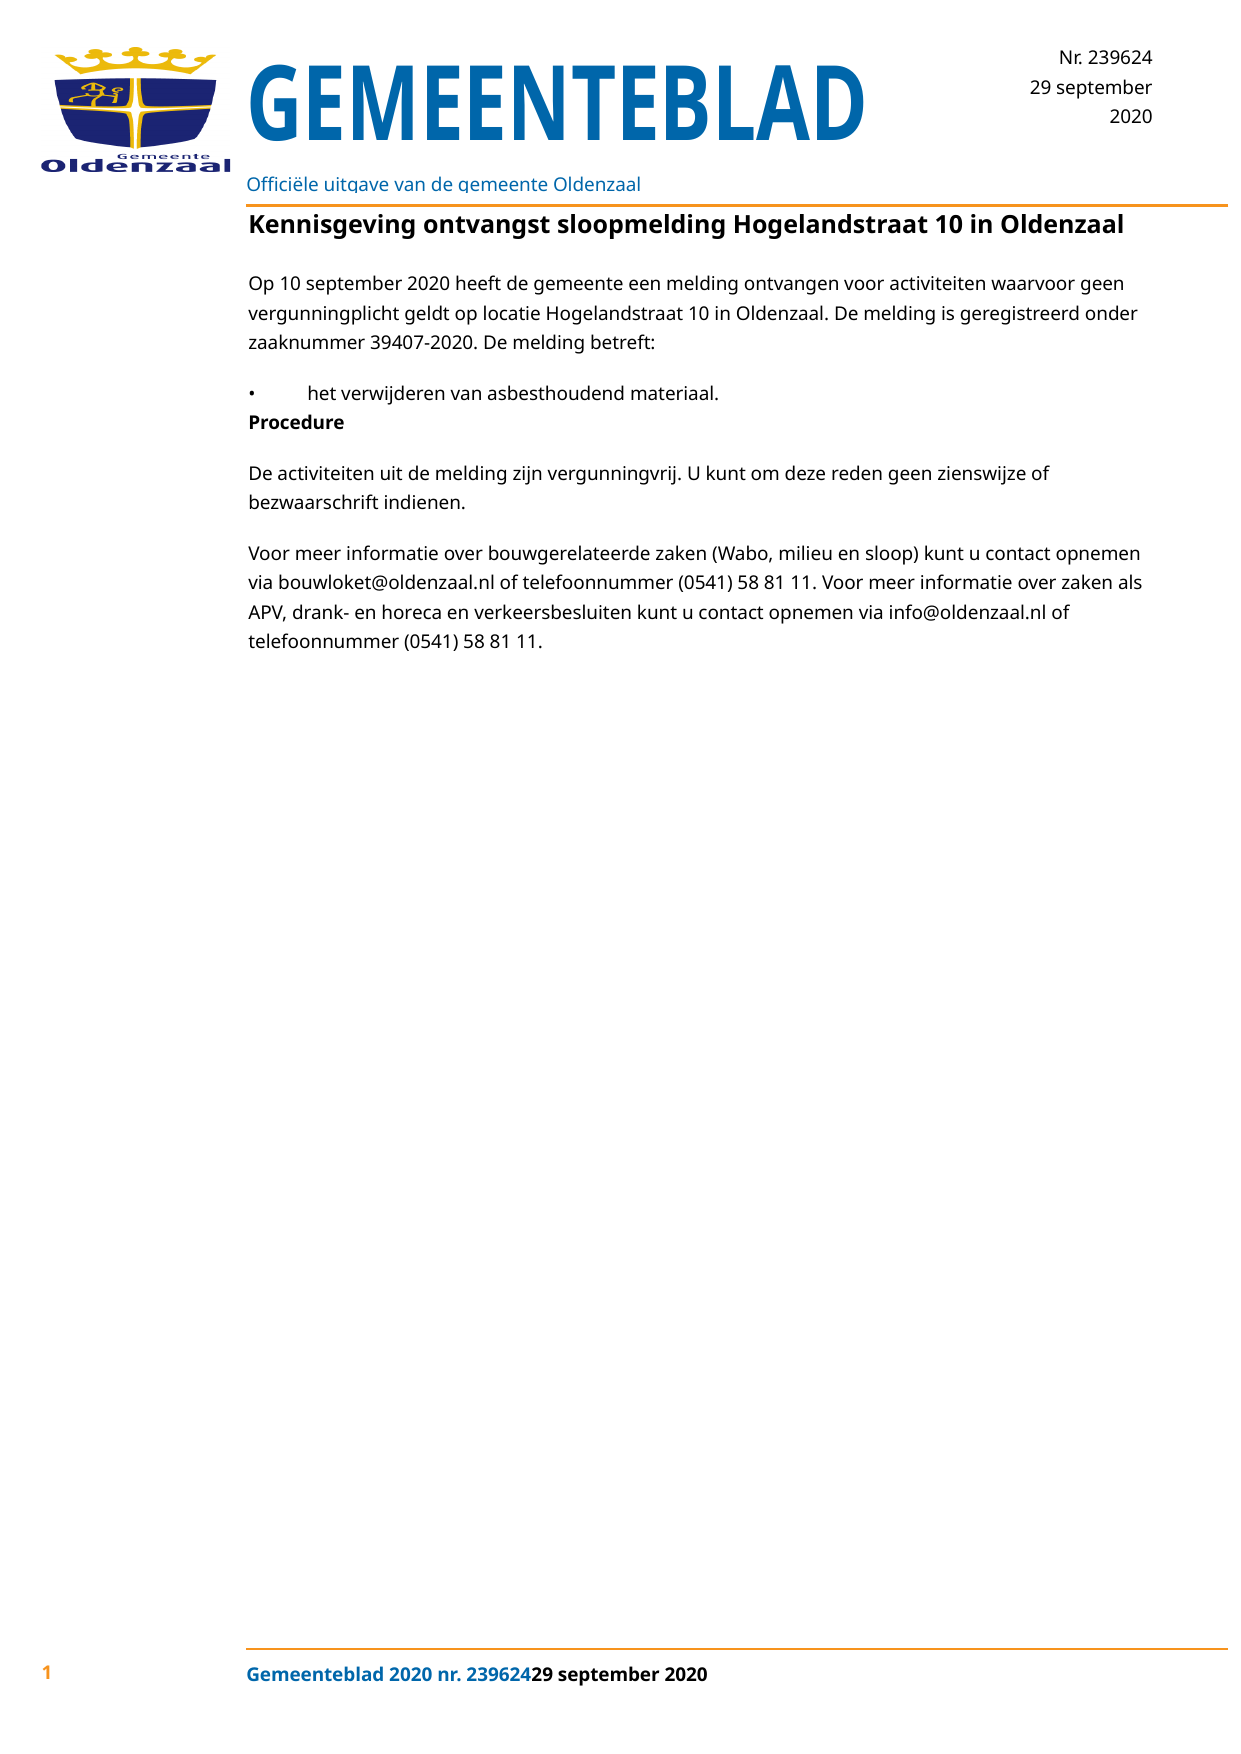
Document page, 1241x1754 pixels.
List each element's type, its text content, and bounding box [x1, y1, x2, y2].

picture [41, 47, 231, 172]
text Procedure [248, 409, 1152, 435]
text Op 10 september 2020 heeft de gemeente een melding ontvangen voor activiteiten waarvoor geen vergunningplicht geldt op locatie Hogelandstraat 10 in Oldenzaal. De melding is geregistreerd onder zaaknummer 39407-2020. De melding betreft: [248, 270, 1152, 355]
list het verwijderen van asbesthoudend materiaal. [248, 380, 1152, 406]
text De activiteiten uit de melding zijn vergunningvrij. U kunt om deze reden geen zienswijze of bezwaarschrift indienen. [248, 460, 1152, 515]
text Voor meer informatie over bouwgerelateerde zaken (Wabo, milieu en sloop) kunt u contact opnemen via bouwloket@oldenzaal.nl of telefoonnummer (0541) 58 81 11. Voor meer informatie over zaken als APV, drank- en horeca en verkeersbesluiten kunt u contact opnemen via info@oldenzaal.nl of telefoonnummer (0541) 58 81 11. [248, 540, 1152, 654]
text Kennisgeving ontvangst sloopmelding Hogelandstraat 10 in Oldenzaal [248, 207, 1152, 241]
